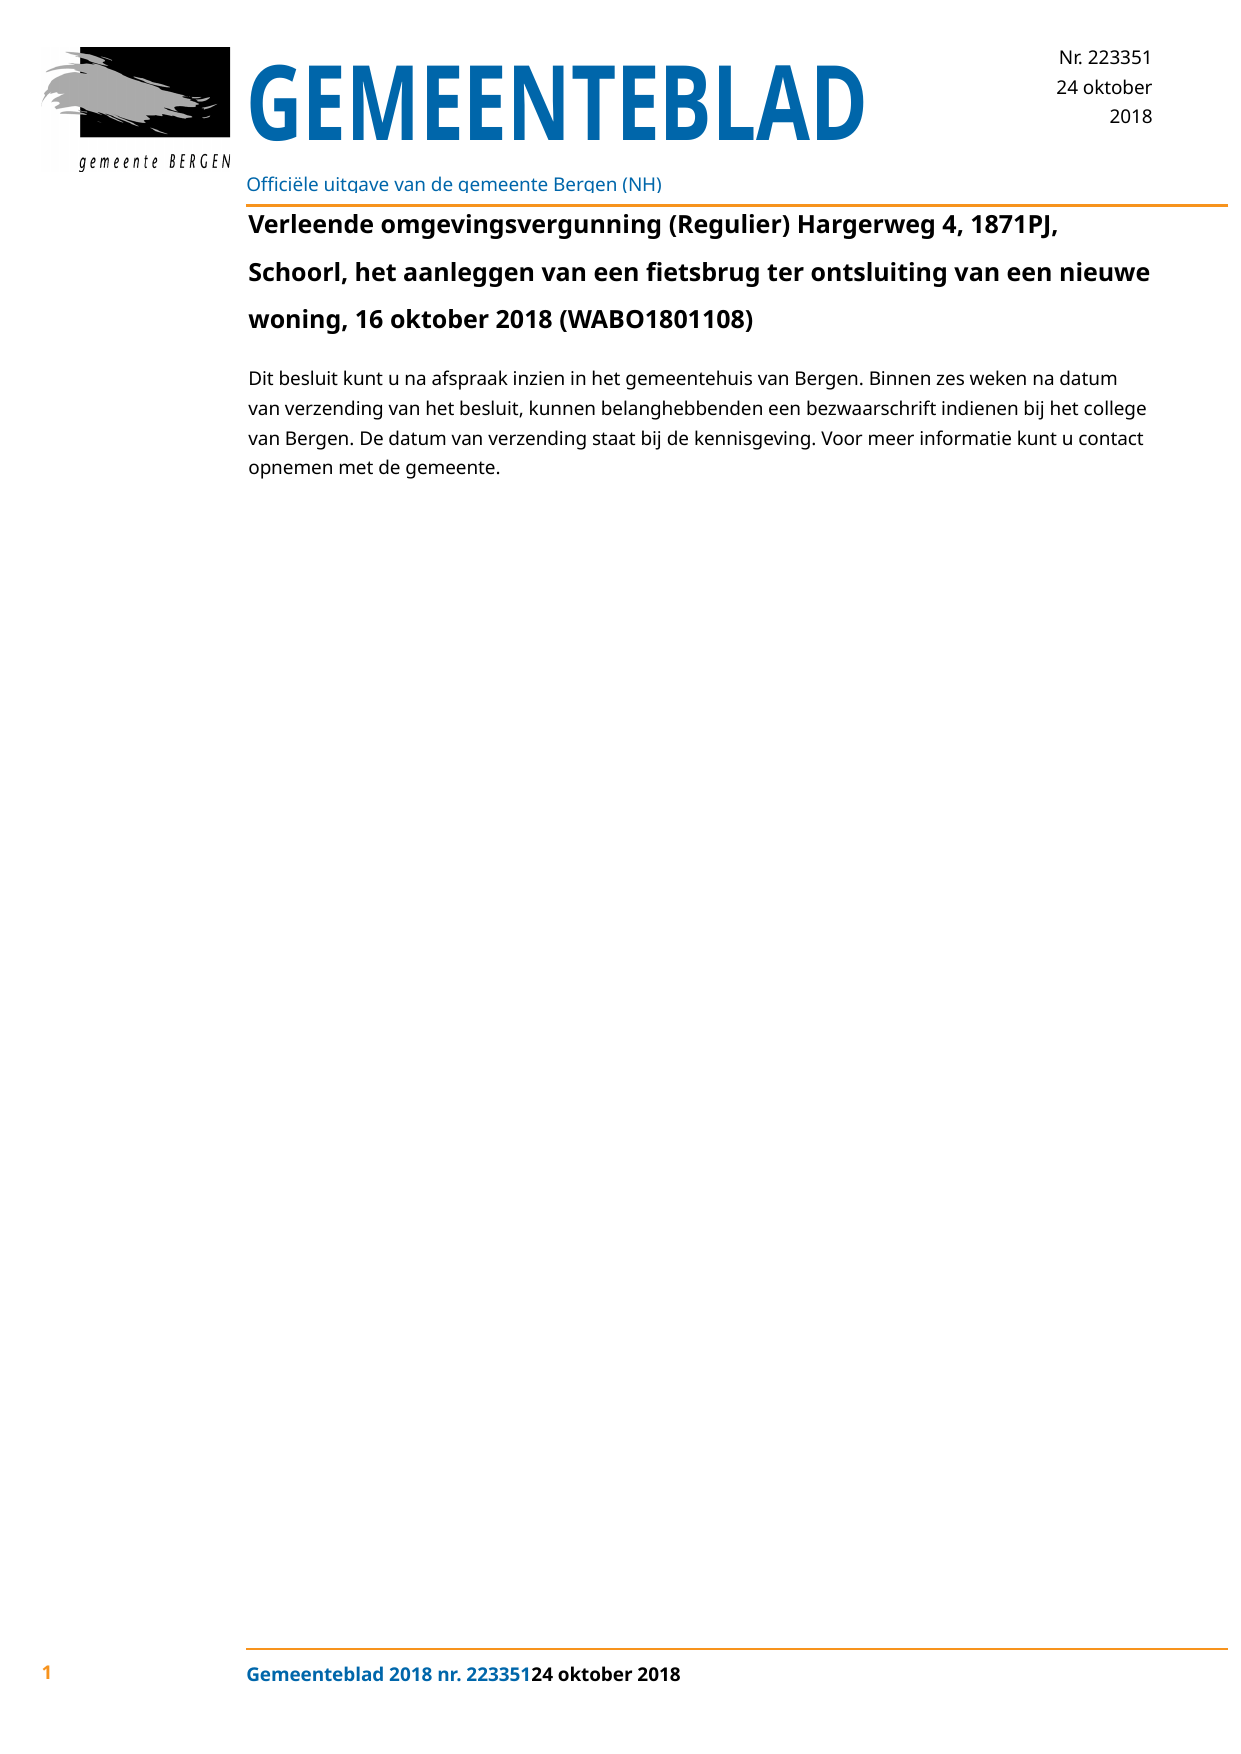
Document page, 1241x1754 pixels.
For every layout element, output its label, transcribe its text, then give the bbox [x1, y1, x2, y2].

picture [41, 47, 231, 172]
text Verleende omgevingsvergunning (Regulier) Hargerweg 4, 1871PJ, Schoorl, het aanleggen van een fietsbrug ter ontsluiting van een nieuwe woning, 16 oktober 2018 (WABO1801108) [248, 207, 1152, 336]
text Dit besluit kunt u na afspraak inzien in het gemeentehuis van Bergen. Binnen zes weken na datum van verzending van het besluit, kunnen belanghebbenden een bezwaarschrift indienen bij het college van Bergen. De datum van verzending staat bij de kennisgeving. Voor meer informatie kunt u contact opnemen met de gemeente. [248, 366, 1152, 480]
